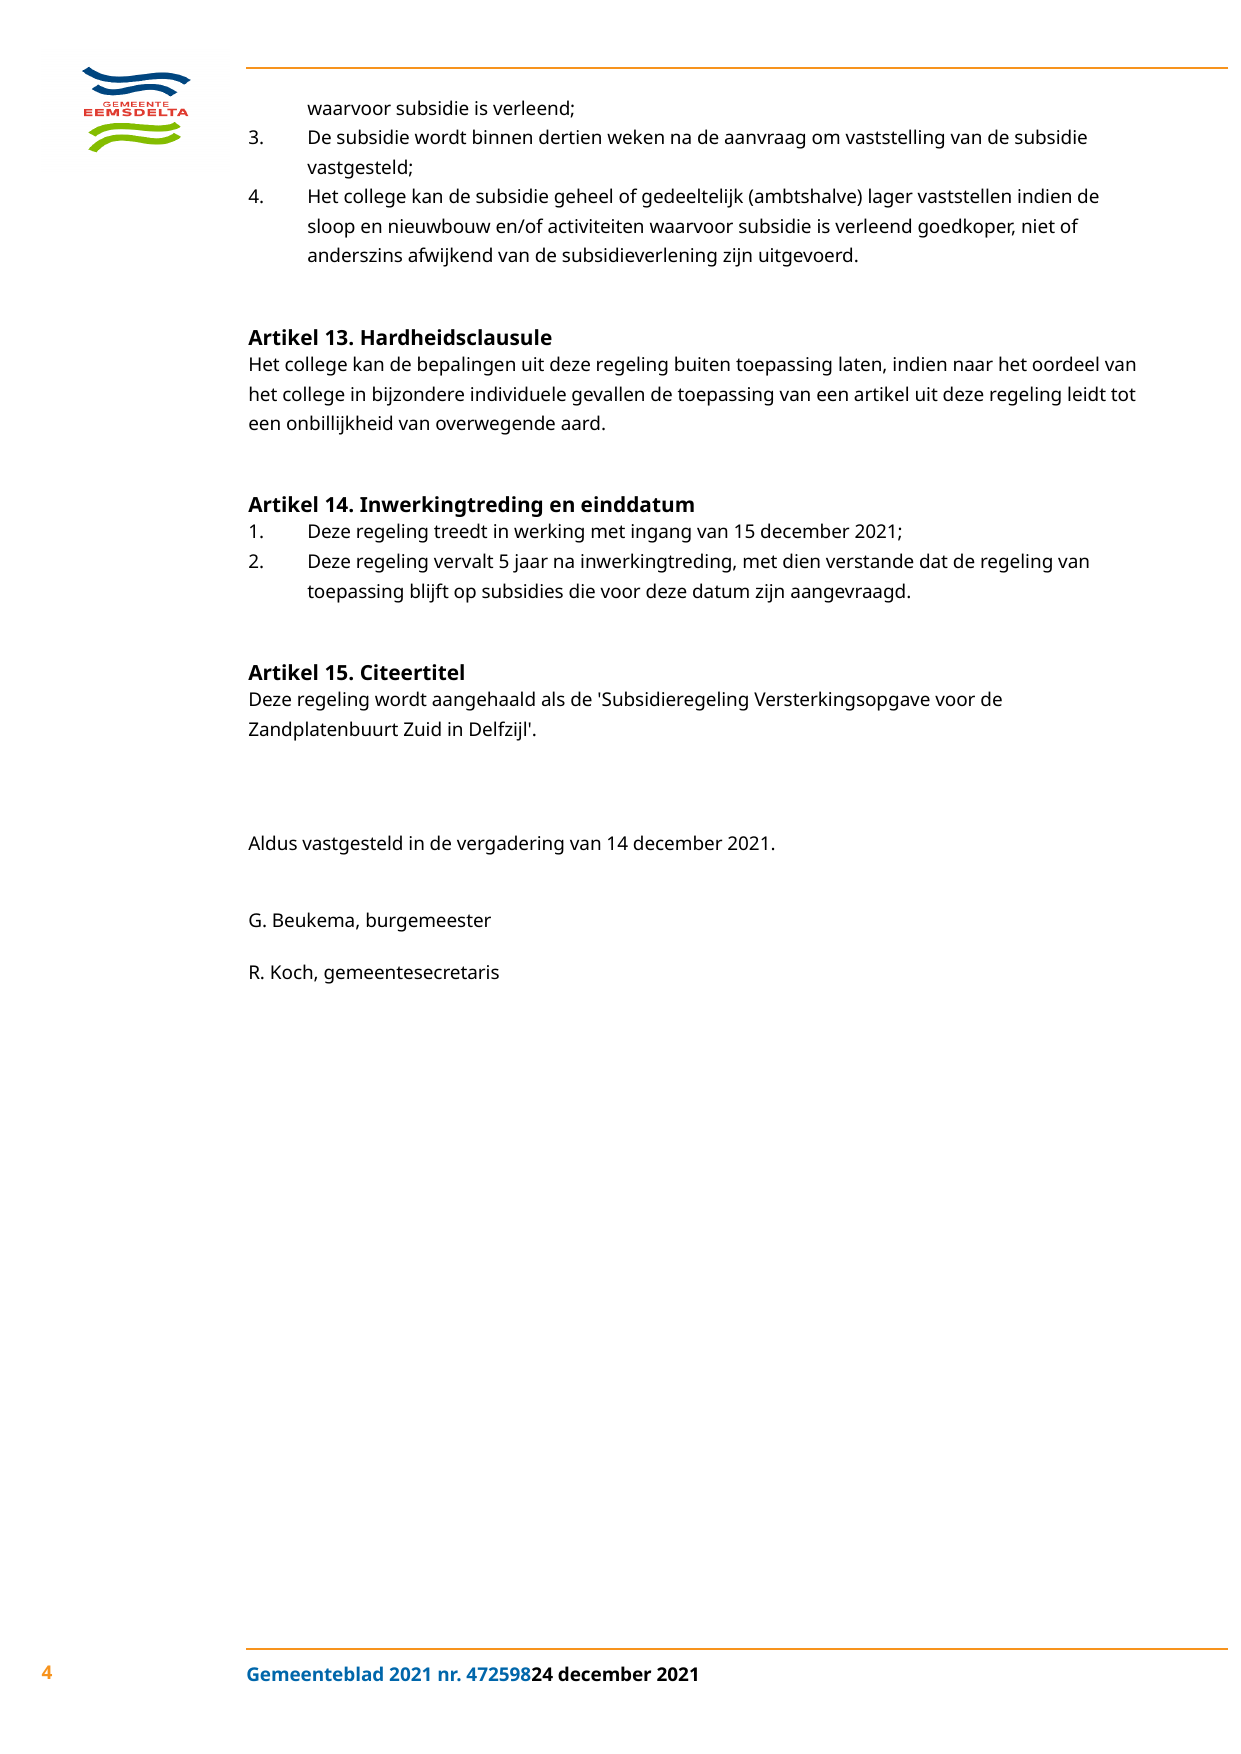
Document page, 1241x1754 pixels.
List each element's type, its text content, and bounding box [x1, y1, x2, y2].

list Deze regeling vervalt 5 jaar na inwerkingtreding, met dien verstande dat de regeling van toepassing blijft op subsidies die voor deze datum zijn aangevraagd. [248, 548, 1152, 604]
text Deze regeling wordt aangehaald als de 'Subsidieregeling Versterkingsopgave voor de Zandplatenbuurt Zuid in Delfzijl'. [248, 686, 1152, 742]
text Aldus vastgesteld in de vergadering van 14 december 2021. [248, 830, 1152, 856]
text Het college kan de bepalingen uit deze regeling buiten toepassing laten, indien naar het oordeel van het college in bijzondere individuele gevallen de toepassing van een artikel uit deze regeling leidt tot een onbillijkheid van overwegende aard. [248, 351, 1152, 436]
list Het college kan de subsidie geheel of gedeeltelijk (ambtshalve) lager vaststellen indien de sloop en nieuwbouw en/of activiteiten waarvoor subsidie is verleend goedkoper, niet of anderszins afwijkend van de subsidieverlening zijn uitgevoerd. [248, 183, 1152, 268]
text Artikel 15. Citeertitel [248, 658, 1152, 686]
text G. Beukema, burgemeester [248, 908, 1152, 933]
list Deze regeling treedt in werking met ingang van 15 december 2021; [248, 519, 1152, 544]
text R. Koch, gemeentesecretaris [248, 959, 1152, 985]
list waarvoor subsidie is verleend; [248, 95, 1152, 121]
text Artikel 14. Inwerkingtreding en einddatum [248, 490, 1152, 519]
text Artikel 13. Hardheidsclausule [248, 323, 1152, 351]
list De subsidie wordt binnen dertien weken na de aanvraag om vaststelling van de subsidie vastgesteld; [248, 124, 1152, 180]
picture [41, 47, 231, 172]
